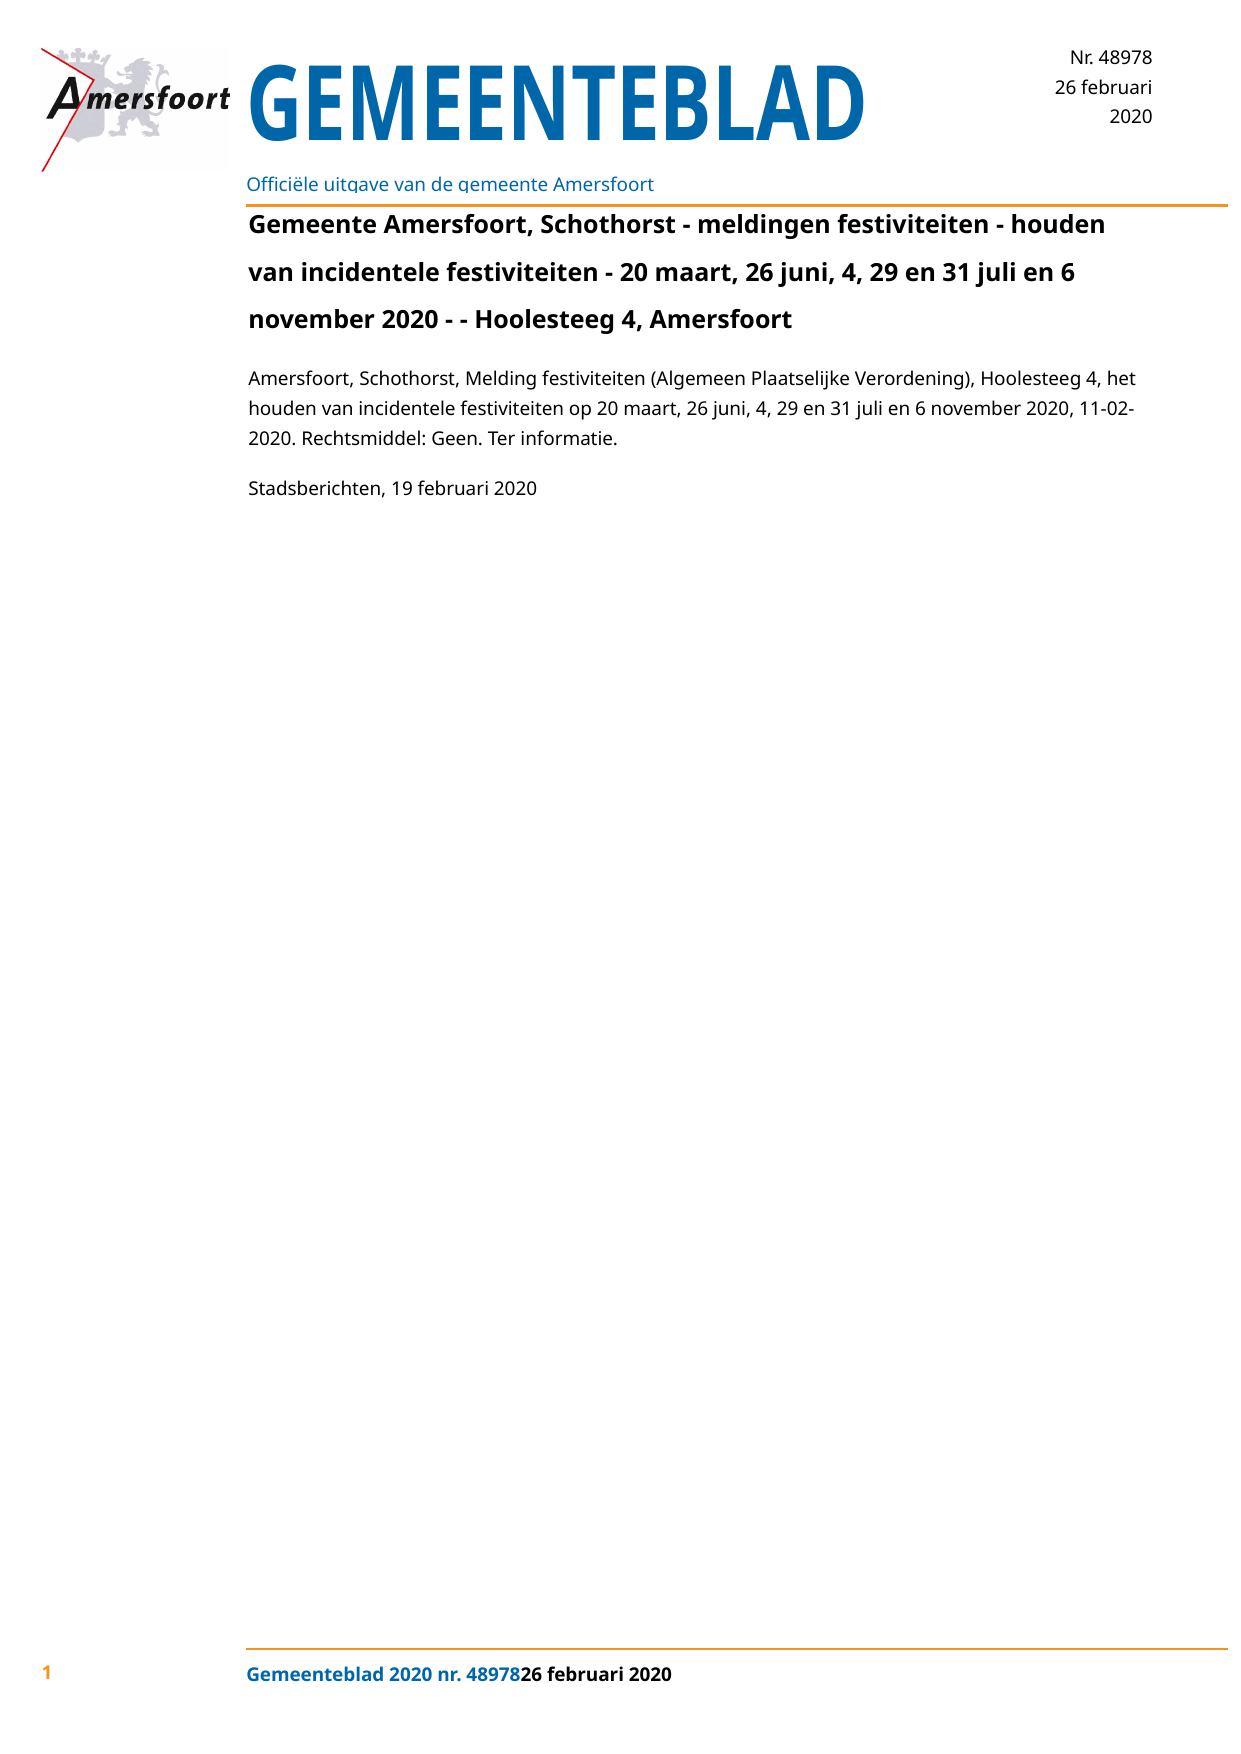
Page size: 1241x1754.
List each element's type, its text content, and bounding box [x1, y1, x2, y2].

picture [41, 47, 231, 172]
text Amersfoort, Schothorst, Melding festiviteiten (Algemeen Plaatselijke Verordening), Hoolesteeg 4, het houden van incidentele festiviteiten op 20 maart, 26 juni, 4, 29 en 31 juli en 6 november 2020, 11-02-2020. Rechtsmiddel: Geen. Ter informatie. [248, 366, 1152, 450]
text Gemeente Amersfoort, Schothorst - meldingen festiviteiten - houden van incidentele festiviteiten - 20 maart, 26 juni, 4, 29 en 31 juli en 6 november 2020 - - Hoolesteeg 4, Amersfoort [248, 207, 1152, 336]
text Stadsberichten, 19 februari 2020 [248, 475, 1152, 501]
